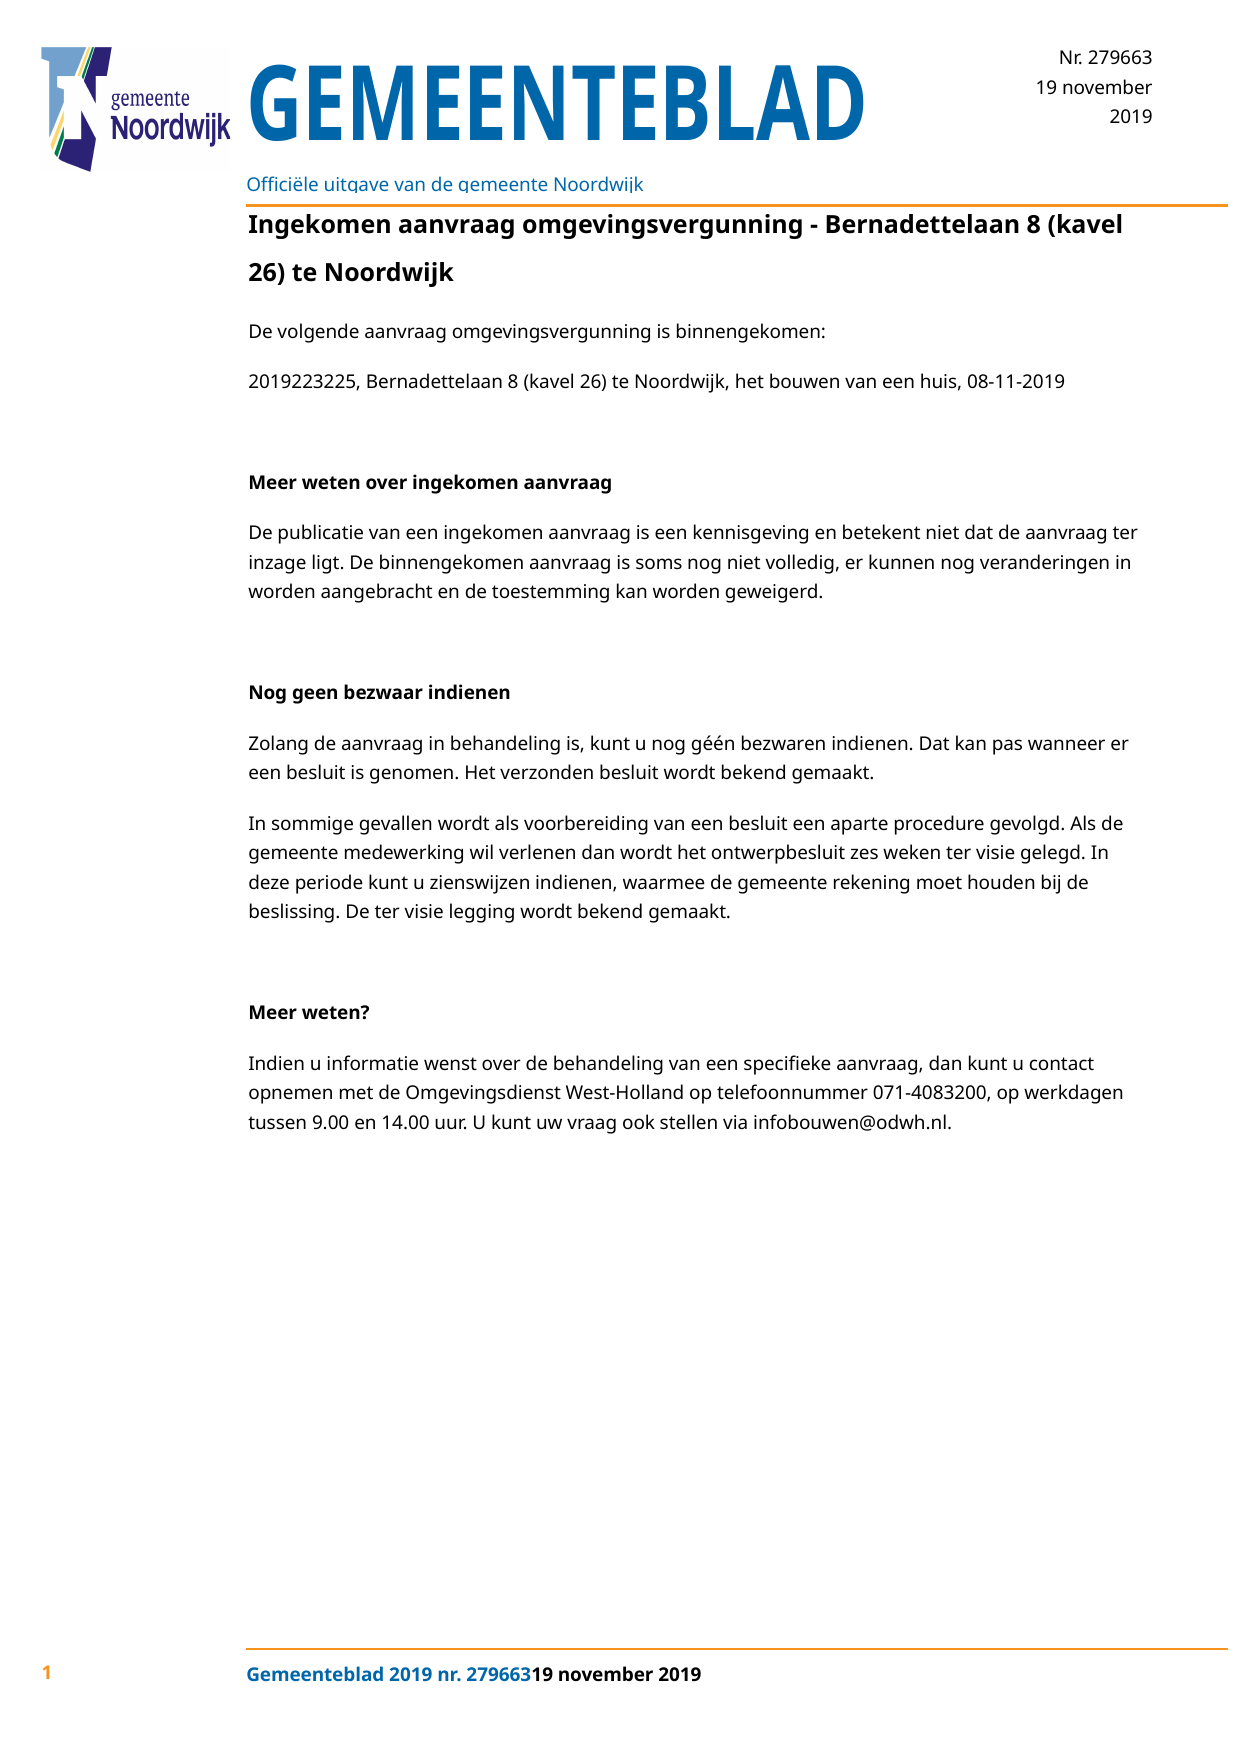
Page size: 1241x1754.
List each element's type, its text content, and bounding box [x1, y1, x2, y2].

text Ingekomen aanvraag omgevingsvergunning - Bernadettelaan 8 (kavel 26) te Noordwijk [248, 207, 1152, 288]
text Meer weten? [248, 999, 1152, 1025]
text De publicatie van een ingekomen aanvraag is een kennisgeving en betekent niet dat de aanvraag ter inzage ligt. De binnengekomen aanvraag is soms nog niet volledig, er kunnen nog veranderingen in worden aangebracht en de toestemming kan worden geweigerd. [248, 519, 1152, 604]
text Zolang de aanvraag in behandeling is, kunt u nog géén bezwaren indienen. Dat kan pas wanneer er een besluit is genomen. Het verzonden besluit wordt bekend gemaakt. [248, 730, 1152, 785]
text 2019223225, Bernadettelaan 8 (kavel 26) te Noordwijk, het bouwen van een huis, 08-11-2019 [248, 368, 1152, 394]
text Nog geen bezwaar indienen [248, 679, 1152, 705]
text De volgende aanvraag omgevingsvergunning is binnengekomen: [248, 318, 1152, 344]
picture [41, 47, 231, 172]
text Meer weten over ingekomen aanvraag [248, 469, 1152, 495]
text In sommige gevallen wordt als voorbereiding van een besluit een aparte procedure gevolgd. Als de gemeente medewerking wil verlenen dan wordt het ontwerpbesluit zes weken ter visie gelegd. In deze periode kunt u zienswijzen indienen, waarmee de gemeente rekening moet houden bij de beslissing. De ter visie legging wordt bekend gemaakt. [248, 810, 1152, 924]
text Indien u informatie wenst over de behandeling van een specifieke aanvraag, dan kunt u contact opnemen met de Omgevingsdienst West-Holland op telefoonnummer 071-4083200, op werkdagen tussen 9.00 en 14.00 uur. U kunt uw vraag ook stellen via infobouwen@odwh.nl. [248, 1050, 1152, 1135]
